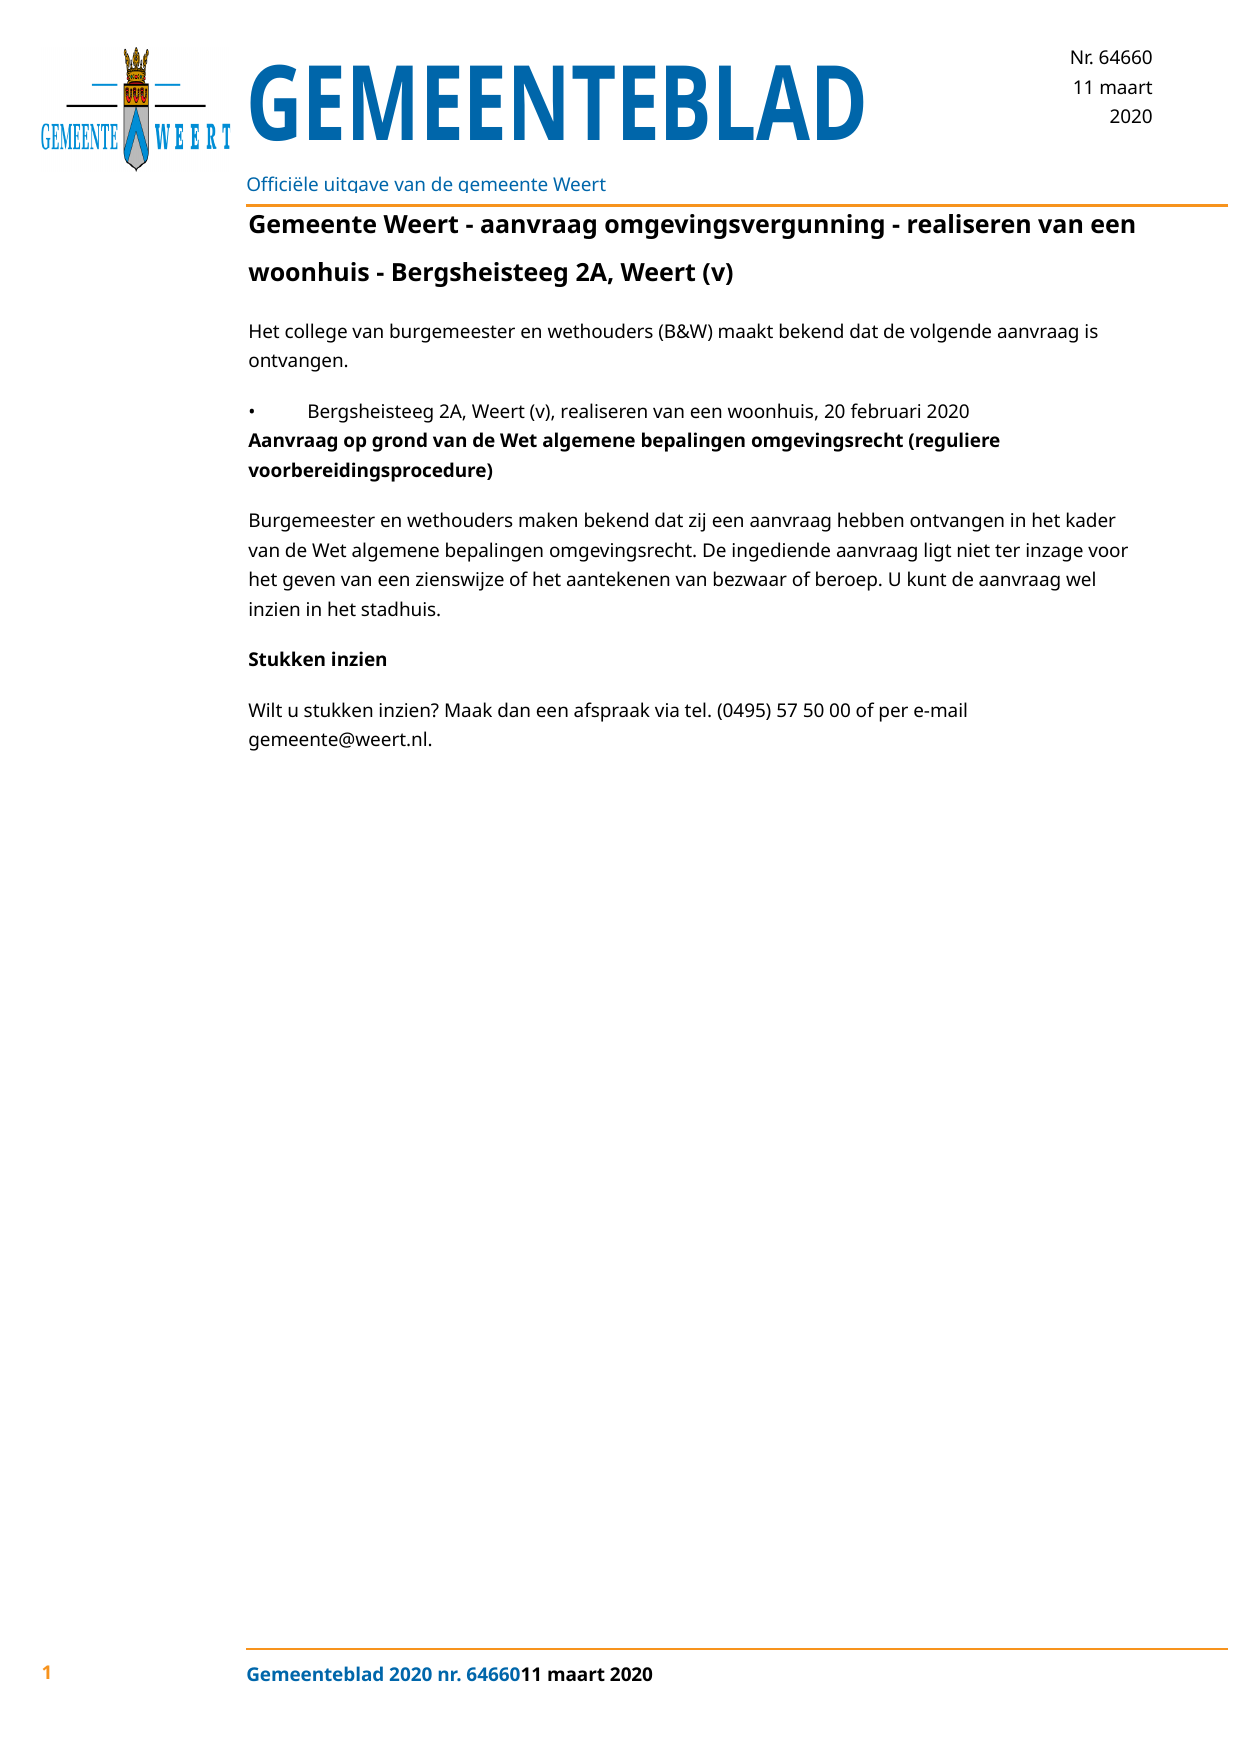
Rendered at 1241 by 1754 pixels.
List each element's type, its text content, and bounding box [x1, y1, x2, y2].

text Het college van burgemeester en wethouders (B&W) maakt bekend dat de volgende aanvraag is ontvangen. [248, 318, 1152, 373]
picture [41, 47, 231, 172]
list Bergsheisteeg 2A, Weert (v), realiseren van een woonhuis, 20 februari 2020 [248, 398, 1152, 424]
text Burgemeester en wethouders maken bekend dat zij een aanvraag hebben ontvangen in het kader van de Wet algemene bepalingen omgevingsrecht. De ingediende aanvraag ligt niet ter inzage voor het geven van een zienswijze of het aantekenen van bezwaar of beroep. U kunt de aanvraag wel inzien in het stadhuis. [248, 507, 1152, 622]
text Wilt u stukken inzien? Maak dan een afspraak via tel. (0495) 57 50 00 of per e-mail gemeente@weert.nl. [248, 697, 1152, 752]
text Gemeente Weert - aanvraag omgevingsvergunning - realiseren van een woonhuis - Bergsheisteeg 2A, Weert (v) [248, 207, 1152, 288]
text Aanvraag op grond van de Wet algemene bepalingen omgevingsrecht (reguliere voorbereidingsprocedure) [248, 427, 1152, 483]
text Stukken inzien [248, 647, 1152, 672]
